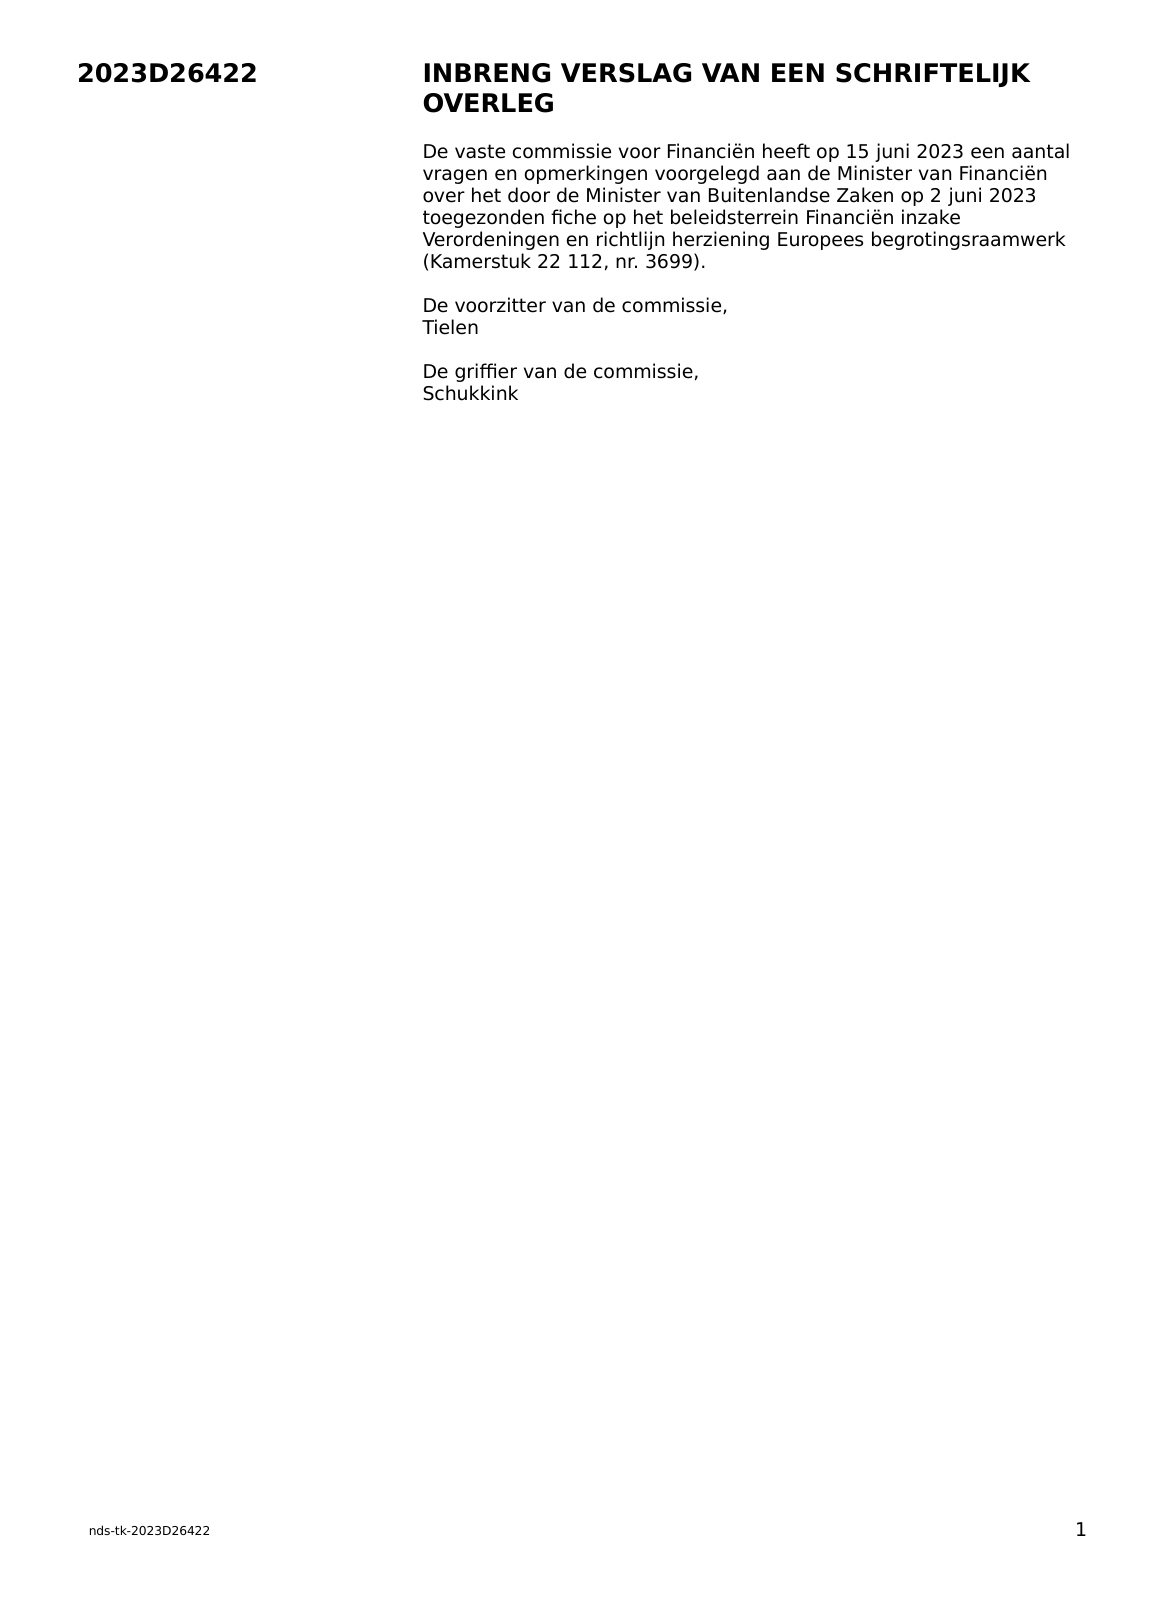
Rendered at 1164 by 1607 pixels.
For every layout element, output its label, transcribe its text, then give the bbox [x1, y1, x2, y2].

text Schukkink [422, 383, 1087, 405]
text 2023D26422 INBRENG VERSLAG VAN EEN SCHRIFTELIJK OVERLEG [77, 59, 1087, 118]
text Tielen [422, 317, 1087, 339]
text De griffier van de commissie, [422, 361, 1087, 383]
text nds-tk-2023D26422 [88, 1524, 323, 1538]
text De vaste commissie voor Financiën heeft op 15 juni 2023 een aantal vragen en opmerkingen voorgelegd aan de Minister van Financiën over het door de Minister van Buitenlandse Zaken op 2 juni 2023 toegezonden fiche op het beleidsterrein Financiën inzake Verordeningen en richtlijn herziening Europees begrotingsraamwerk (Kamerstuk 22 112, nr. 3699). [422, 141, 1087, 272]
text De voorzitter van de commissie, [422, 295, 1087, 317]
